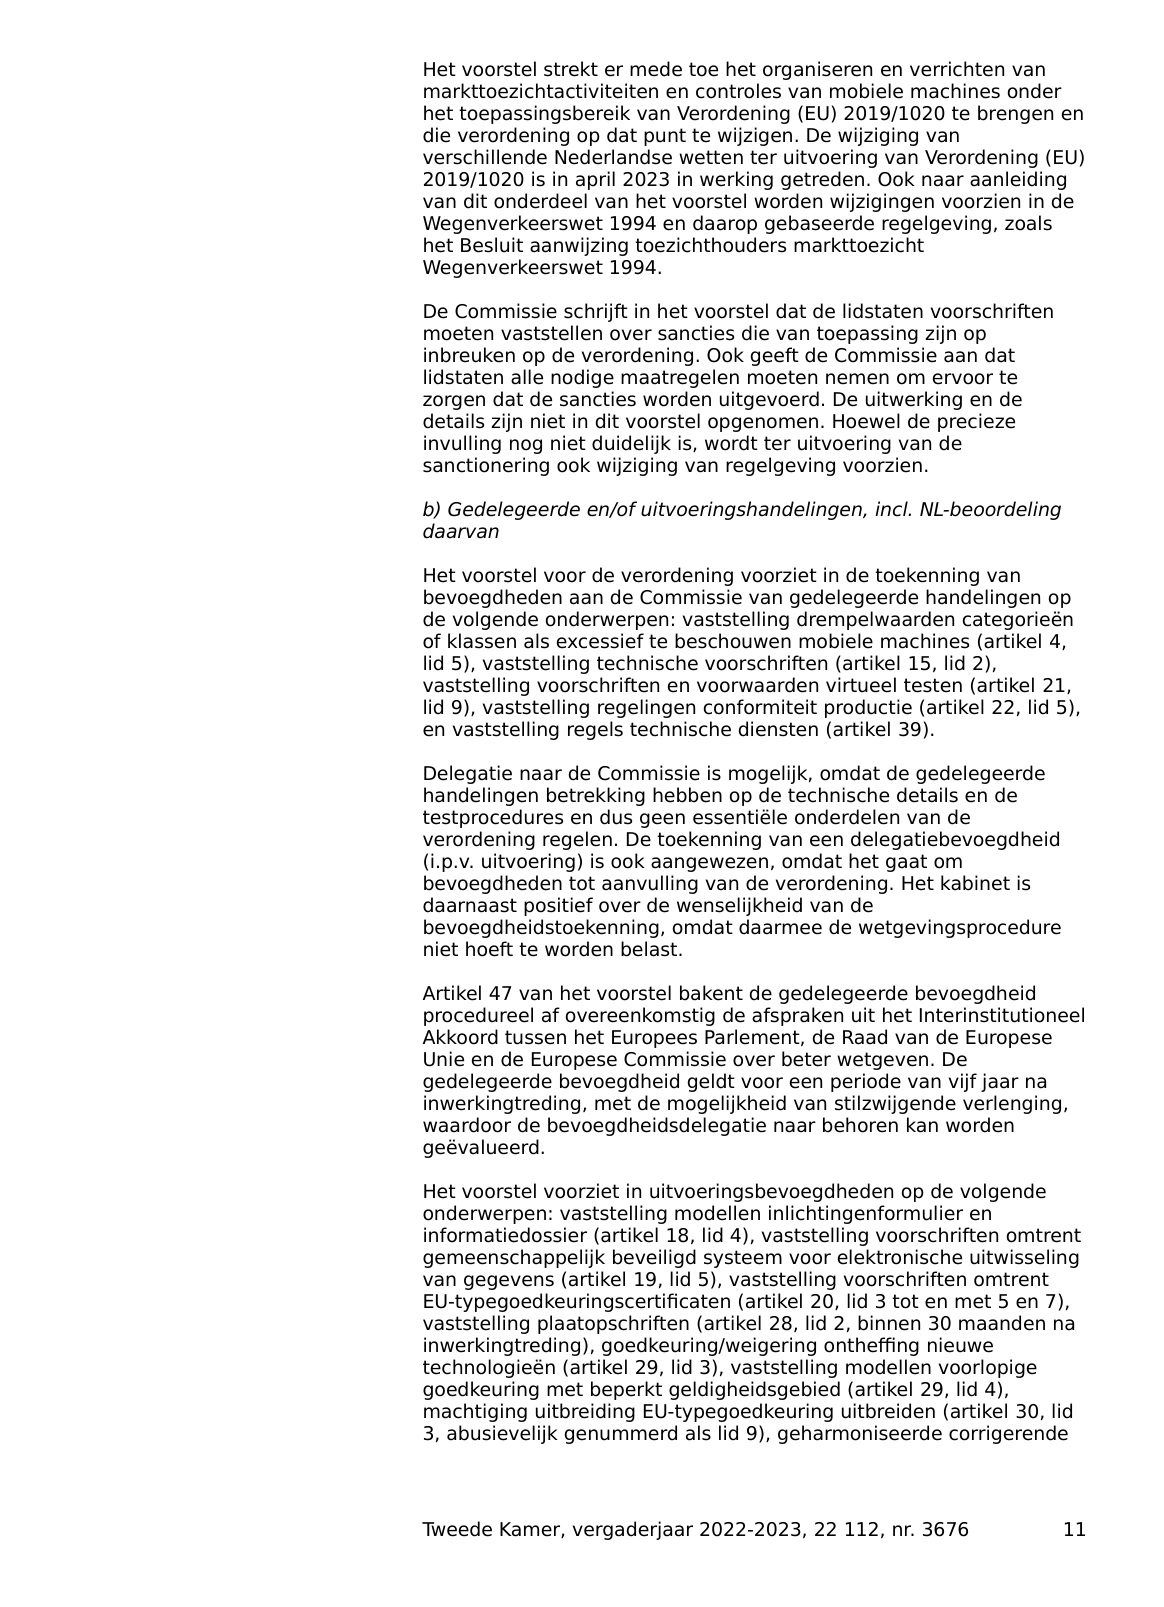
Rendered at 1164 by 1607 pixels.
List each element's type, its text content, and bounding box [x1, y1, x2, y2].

subtitle b) Gedelegeerde en/of uitvoeringshandelingen, incl. NL-beoordeling daarvan [422, 499, 1087, 543]
text Delegatie naar de Commissie is mogelijk, omdat de gedelegeerde handelingen betrekking hebben op de technische details en de testprocedures en dus geen essentiële onderdelen van de verordening regelen. De toekenning van een delegatiebevoegdheid (i.p.v. uitvoering) is ook aangewezen, omdat het gaat om bevoegdheden tot aanvulling van de verordening. Het kabinet is daarnaast positief over de wenselijkheid van de bevoegdheidstoekenning, omdat daarmee de wetgevingsprocedure niet hoeft te worden belast. [422, 763, 1087, 961]
text Het voorstel voorziet in uitvoeringsbevoegdheden op de volgende onderwerpen: vaststelling modellen inlichtingenformulier en informatiedossier (artikel 18, lid 4), vaststelling voorschriften omtrent gemeenschappelijk beveiligd systeem voor elektronische uitwisseling van gegevens (artikel 19, lid 5), vaststelling voorschriften omtrent EU-typegoedkeuringscertificaten (artikel 20, lid 3 tot en met 5 en 7), vaststelling plaatopschriften (artikel 28, lid 2, binnen 30 maanden na inwerkingtreding), goedkeuring/weigering ontheffing nieuwe technologieën (artikel 29, lid 3), vaststelling modellen voorlopige goedkeuring met beperkt geldigheidsgebied (artikel 29, lid 4), machtiging uitbreiding EU-typegoedkeuring uitbreiden (artikel 30, lid 3, abusievelijk genummerd als lid 9), geharmoniseerde corrigerende [422, 1181, 1087, 1445]
text De Commissie schrijft in het voorstel dat de lidstaten voorschriften moeten vaststellen over sancties die van toepassing zijn op inbreuken op de verordening. Ook geeft de Commissie aan dat lidstaten alle nodige maatregelen moeten nemen om ervoor te zorgen dat de sancties worden uitgevoerd. De uitwerking en de details zijn niet in dit voorstel opgenomen. Hoewel de precieze invulling nog niet duidelijk is, wordt ter uitvoering van de sanctionering ook wijziging van regelgeving voorzien. [422, 301, 1087, 477]
text Het voorstel strekt er mede toe het organiseren en verrichten van markttoezichtactiviteiten en controles van mobiele machines onder het toepassingsbereik van Verordening (EU) 2019/1020 te brengen en die verordening op dat punt te wijzigen. De wijziging van verschillende Nederlandse wetten ter uitvoering van Verordening (EU) 2019/1020 is in april 2023 in werking getreden. Ook naar aanleiding van dit onderdeel van het voorstel worden wijzigingen voorzien in de Wegenverkeerswet 1994 en daarop gebaseerde regelgeving, zoals het Besluit aanwijzing toezichthouders markttoezicht Wegenverkeerswet 1994. [422, 59, 1087, 279]
text Het voorstel voor de verordening voorziet in de toekenning van bevoegdheden aan de Commissie van gedelegeerde handelingen op de volgende onderwerpen: vaststelling drempelwaarden categorieën of klassen als excessief te beschouwen mobiele machines (artikel 4, lid 5), vaststelling technische voorschriften (artikel 15, lid 2), vaststelling voorschriften en voorwaarden virtueel testen (artikel 21, lid 9), vaststelling regelingen conformiteit productie (artikel 22, lid 5), en vaststelling regels technische diensten (artikel 39). [422, 565, 1087, 741]
text Artikel 47 van het voorstel bakent de gedelegeerde bevoegdheid procedureel af overeenkomstig de afspraken uit het Interinstitutioneel Akkoord tussen het Europees Parlement, de Raad van de Europese Unie en de Europese Commissie over beter wetgeven. De gedelegeerde bevoegdheid geldt voor een periode van vijf jaar na inwerkingtreding, met de mogelijkheid van stilzwijgende verlenging, waardoor de bevoegdheidsdelegatie naar behoren kan worden geëvalueerd. [422, 983, 1087, 1159]
